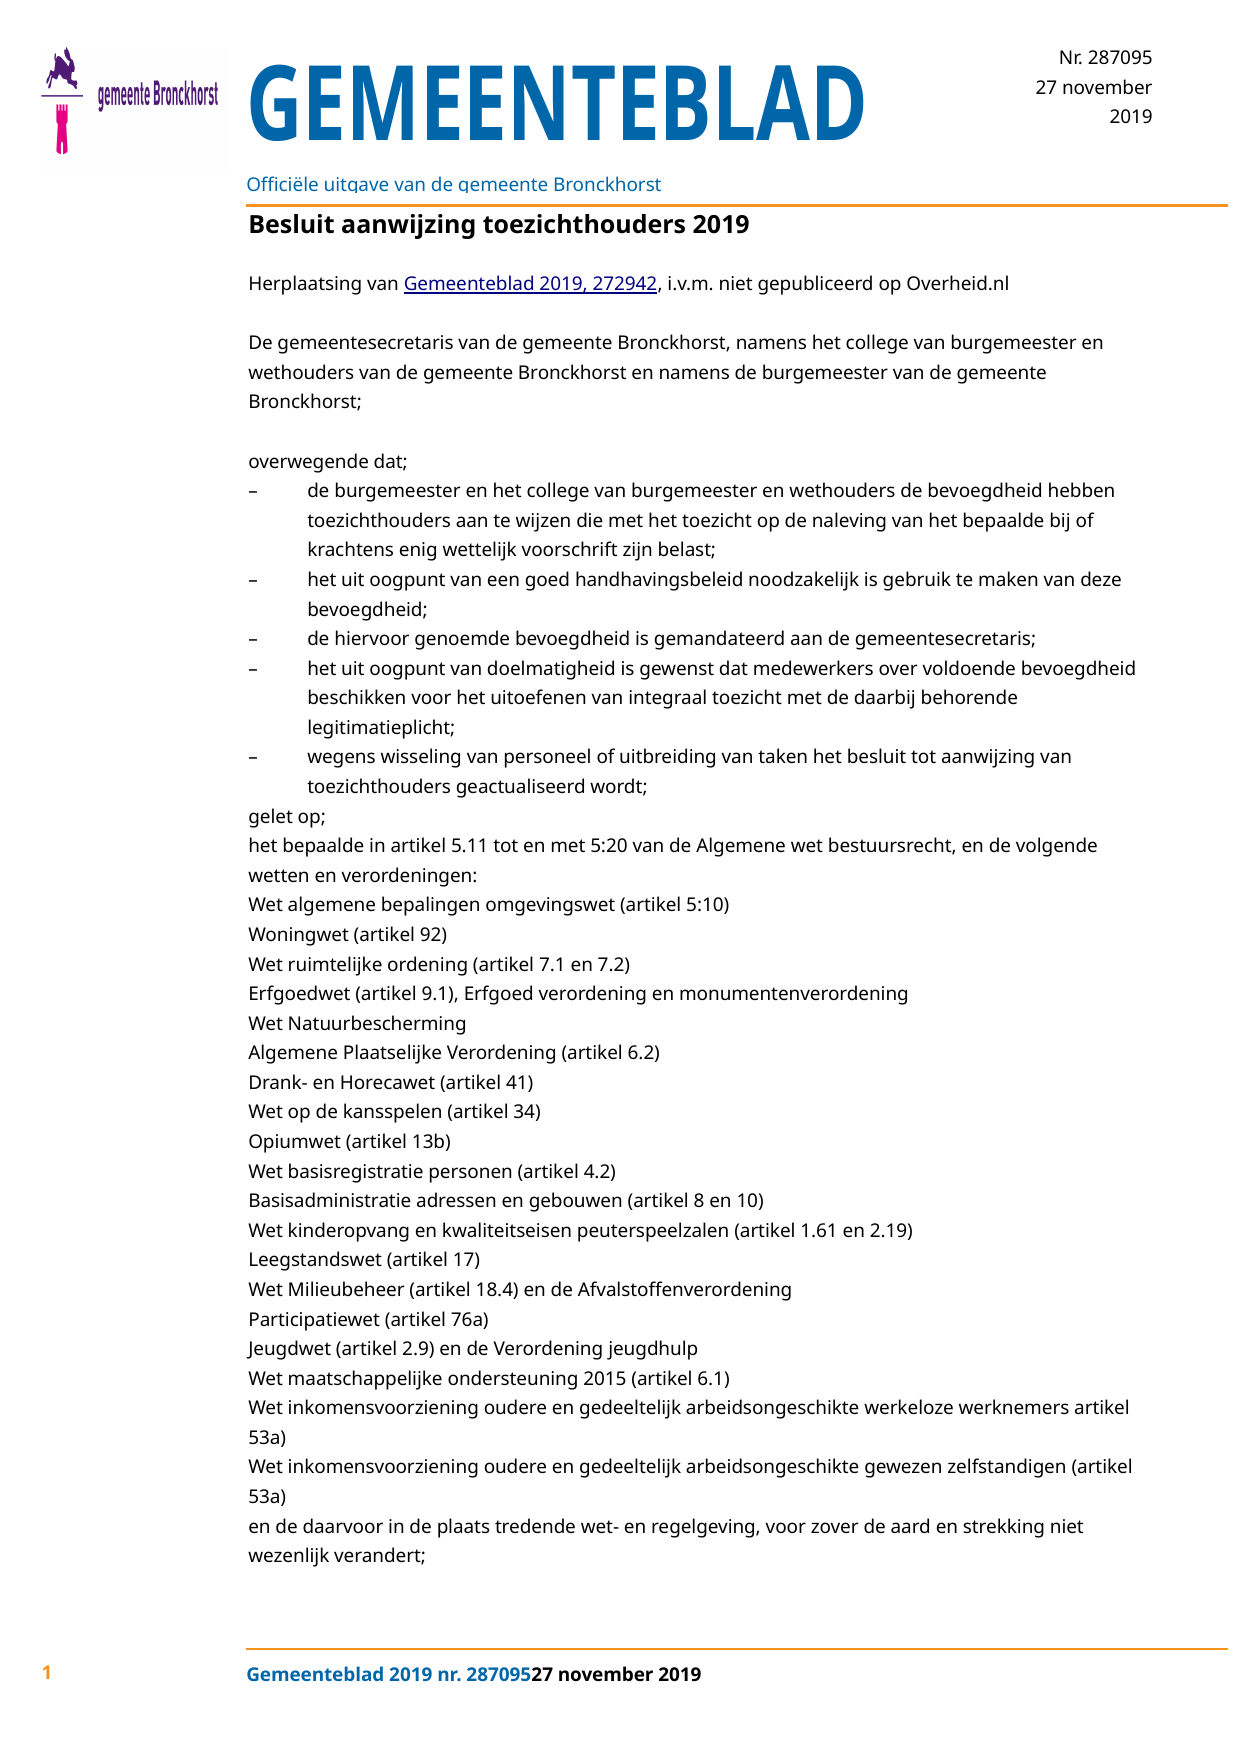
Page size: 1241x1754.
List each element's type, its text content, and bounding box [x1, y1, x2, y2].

text het bepaalde in artikel 5.11 tot en met 5:20 van de Algemene wet bestuursrecht, en de volgende [248, 832, 1152, 858]
list de burgemeester en het college van burgemeester en wethouders de bevoegdheid hebben toezichthouders aan te wijzen die met het toezicht op de naleving van het bepaalde bij of krachtens enig wettelijk voorschrift zijn belast; [248, 477, 1152, 562]
list de hiervoor genoemde bevoegdheid is gemandateerd aan de gemeentesecretaris; [248, 625, 1152, 651]
text Algemene Plaatselijke Verordening (artikel 6.2) [248, 1039, 1152, 1065]
text Wet inkomensvoorziening oudere en gedeeltelijk arbeidsongeschikte werkeloze werknemers artikel 53a) [248, 1394, 1152, 1450]
text Besluit aanwijzing toezichthouders 2019 [248, 207, 1152, 241]
list het uit oogpunt van doelmatigheid is gewenst dat medewerkers over voldoende bevoegdheid beschikken voor het uitoefenen van integraal toezicht met de daarbij behorende legitimatieplicht; [248, 655, 1152, 740]
list het uit oogpunt van een goed handhavingsbeleid noodzakelijk is gebruik te maken van deze bevoegdheid; [248, 566, 1152, 621]
text Wet kinderopvang en kwaliteitseisen peuterspeelzalen (artikel 1.61 en 2.19) [248, 1217, 1152, 1243]
text Wet Natuurbescherming [248, 1010, 1152, 1036]
text gelet op; [248, 803, 1152, 828]
text Jeugdwet (artikel 2.9) en de Verordening jeugdhulp [248, 1335, 1152, 1361]
text Wet op de kansspelen (artikel 34) [248, 1099, 1152, 1124]
text Wet inkomensvoorziening oudere en gedeeltelijk arbeidsongeschikte gewezen zelfstandigen (artikel 53a) [248, 1454, 1152, 1509]
text Herplaatsing van Gemeenteblad 2019, 272942, i.v.m. niet gepubliceerd op Overheid.nl [248, 270, 1152, 296]
text Leegstandswet (artikel 17) [248, 1247, 1152, 1272]
text overwegende dat; [248, 448, 1152, 473]
text Erfgoedwet (artikel 9.1), Erfgoed verordening en monumentenverordening [248, 980, 1152, 1006]
text Wet maatschappelijke ondersteuning 2015 (artikel 6.1) [248, 1365, 1152, 1391]
text Wet algemene bepalingen omgevingswet (artikel 5:10) [248, 892, 1152, 917]
text Wet basisregistratie personen (artikel 4.2) [248, 1158, 1152, 1183]
text Basisadministratie adressen en gebouwen (artikel 8 en 10) [248, 1187, 1152, 1213]
picture [41, 47, 231, 172]
text Opiumwet (artikel 13b) [248, 1128, 1152, 1154]
text Drank- en Horecawet (artikel 41) [248, 1069, 1152, 1095]
text Wet ruimtelijke ordening (artikel 7.1 en 7.2) [248, 951, 1152, 976]
text en de daarvoor in de plaats tredende wet- en regelgeving, voor zover de aard en strekking niet wezenlijk verandert; [248, 1513, 1152, 1568]
text De gemeentesecretaris van de gemeente Bronckhorst, namens het college van burgemeester en wethouders van de gemeente Bronckhorst en namens de burgemeester van de gemeente Bronckhorst; [248, 329, 1152, 414]
text Participatiewet (artikel 76a) [248, 1306, 1152, 1331]
text wetten en verordeningen: [248, 862, 1152, 888]
text Woningwet (artikel 92) [248, 921, 1152, 947]
text Wet Milieubeheer (artikel 18.4) en de Afvalstoffenverordening [248, 1276, 1152, 1302]
list wegens wisseling van personeel of uitbreiding van taken het besluit tot aanwijzing van toezichthouders geactualiseerd wordt; [248, 744, 1152, 799]
